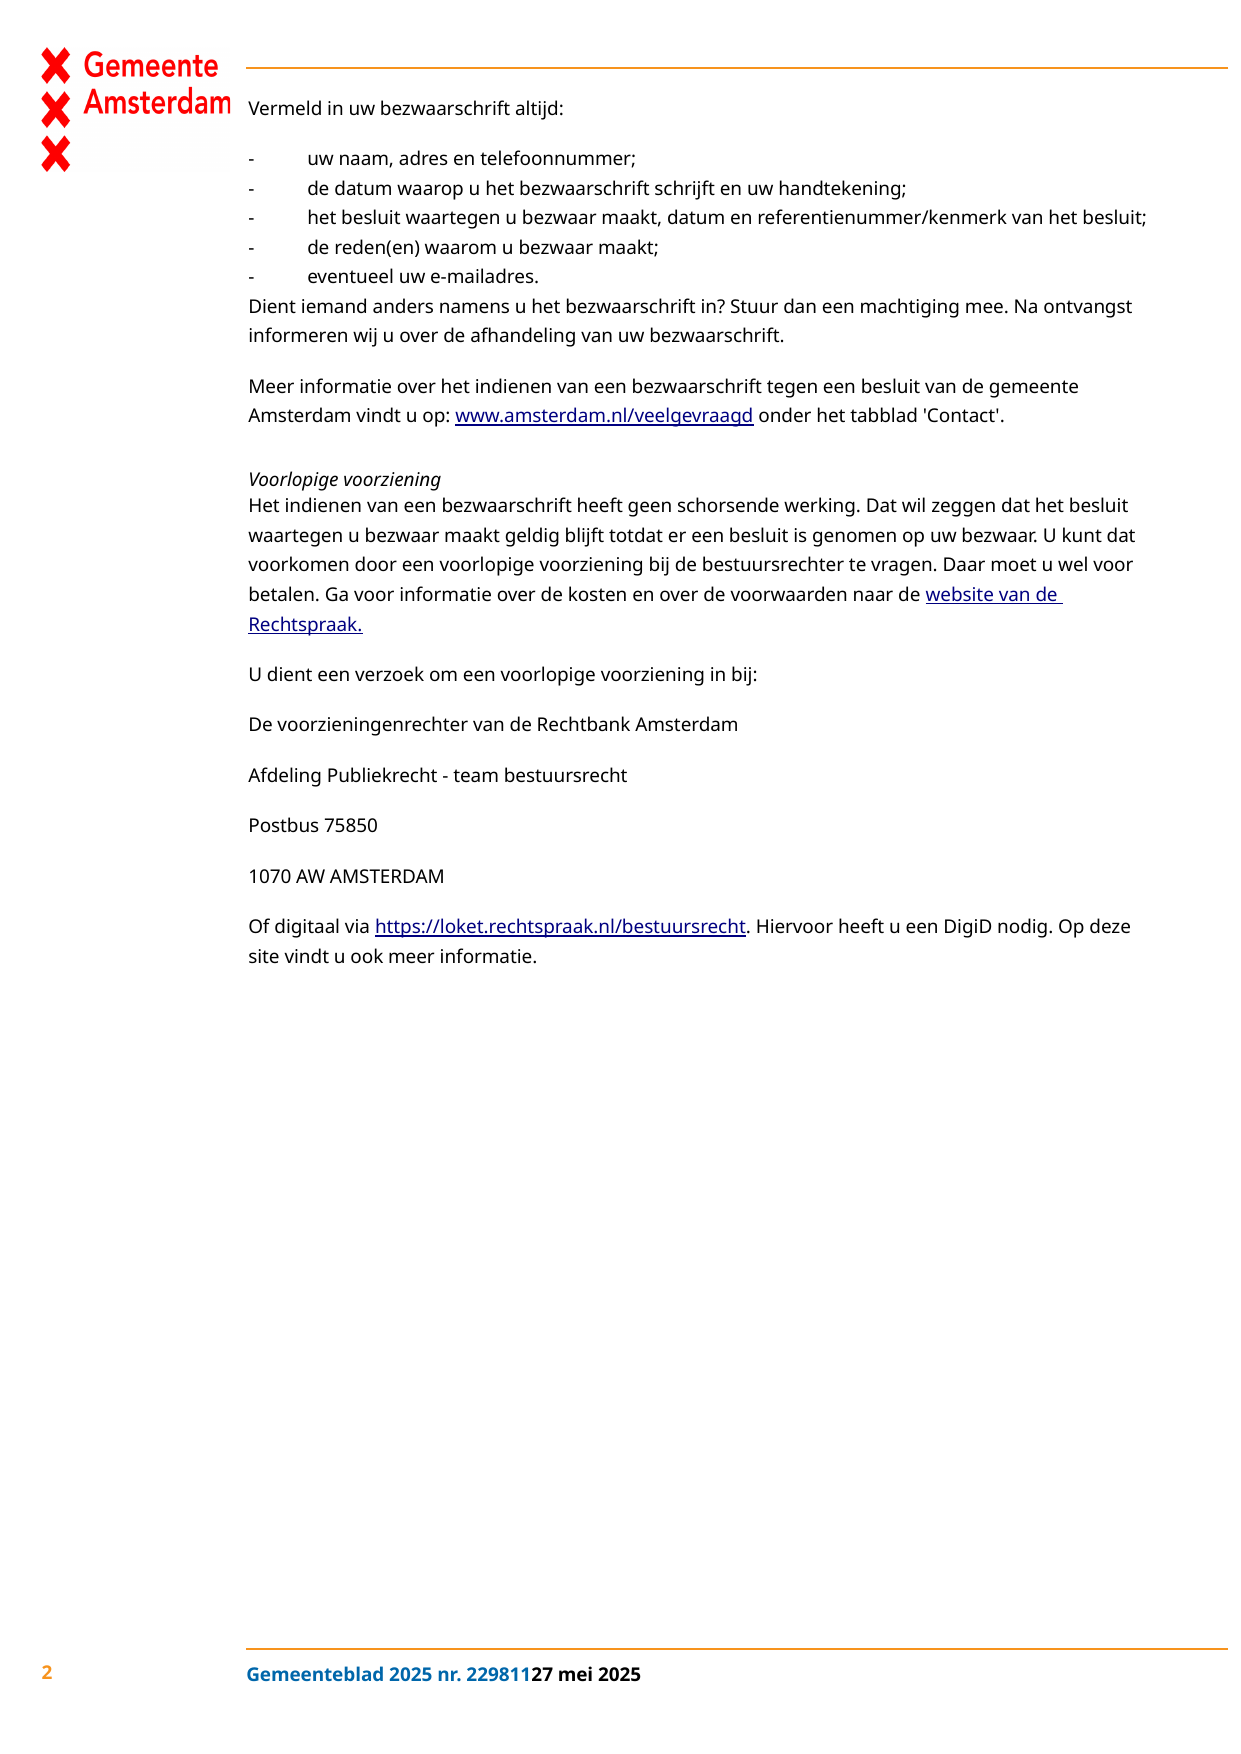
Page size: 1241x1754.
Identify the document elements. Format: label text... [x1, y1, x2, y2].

text Voorlopige voorziening [248, 467, 1152, 492]
text Dient iemand anders namens u het bezwaarschrift in? Stuur dan een machtiging mee. Na ontvangst informeren wij u over de afhandeling van uw bezwaarschrift. [248, 293, 1152, 348]
text De voorzieningenrechter van de Rechtbank Amsterdam [248, 712, 1152, 737]
text Vermeld in uw bezwaarschrift altijd: [248, 95, 1152, 121]
list uw naam, adres en telefoonnummer; [248, 145, 1152, 171]
list de datum waarop u het bezwaarschrift schrijft en uw handtekening; [248, 175, 1152, 201]
text U dient een verzoek om een voorlopige voorziening in bij: [248, 661, 1152, 687]
list de reden(en) waarom u bezwaar maakt; [248, 234, 1152, 260]
text Postbus 75850 [248, 812, 1152, 838]
text Of digitaal via https://loket.rechtspraak.nl/bestuursrecht. Hiervoor heeft u een DigiD nodig. Op deze site vindt u ook meer informatie. [248, 913, 1152, 968]
picture [41, 47, 231, 172]
list het besluit waartegen u bezwaar maakt, datum en referentienummer/kenmerk van het besluit; [248, 204, 1152, 230]
list eventueel uw e-mailadres. [248, 263, 1152, 289]
text Het indienen van een bezwaarschrift heeft geen schorsende werking. Dat wil zeggen dat het besluit waartegen u bezwaar maakt geldig blijft totdat er een besluit is genomen op uw bezwaar. U kunt dat voorkomen door een voorlopige voorziening bij de bestuursrechter te vragen. Daar moet u wel voor betalen. Ga voor informatie over de kosten en over de voorwaarden naar de website van de Rechtspraak. [248, 492, 1152, 636]
text 1070 AW AMSTERDAM [248, 863, 1152, 888]
text Meer informatie over het indienen van een bezwaarschrift tegen een besluit van de gemeente Amsterdam vindt u op: www.amsterdam.nl/veelgevraagd onder het tabblad 'Contact'. [248, 373, 1152, 428]
text Afdeling Publiekrecht - team bestuursrecht [248, 762, 1152, 788]
